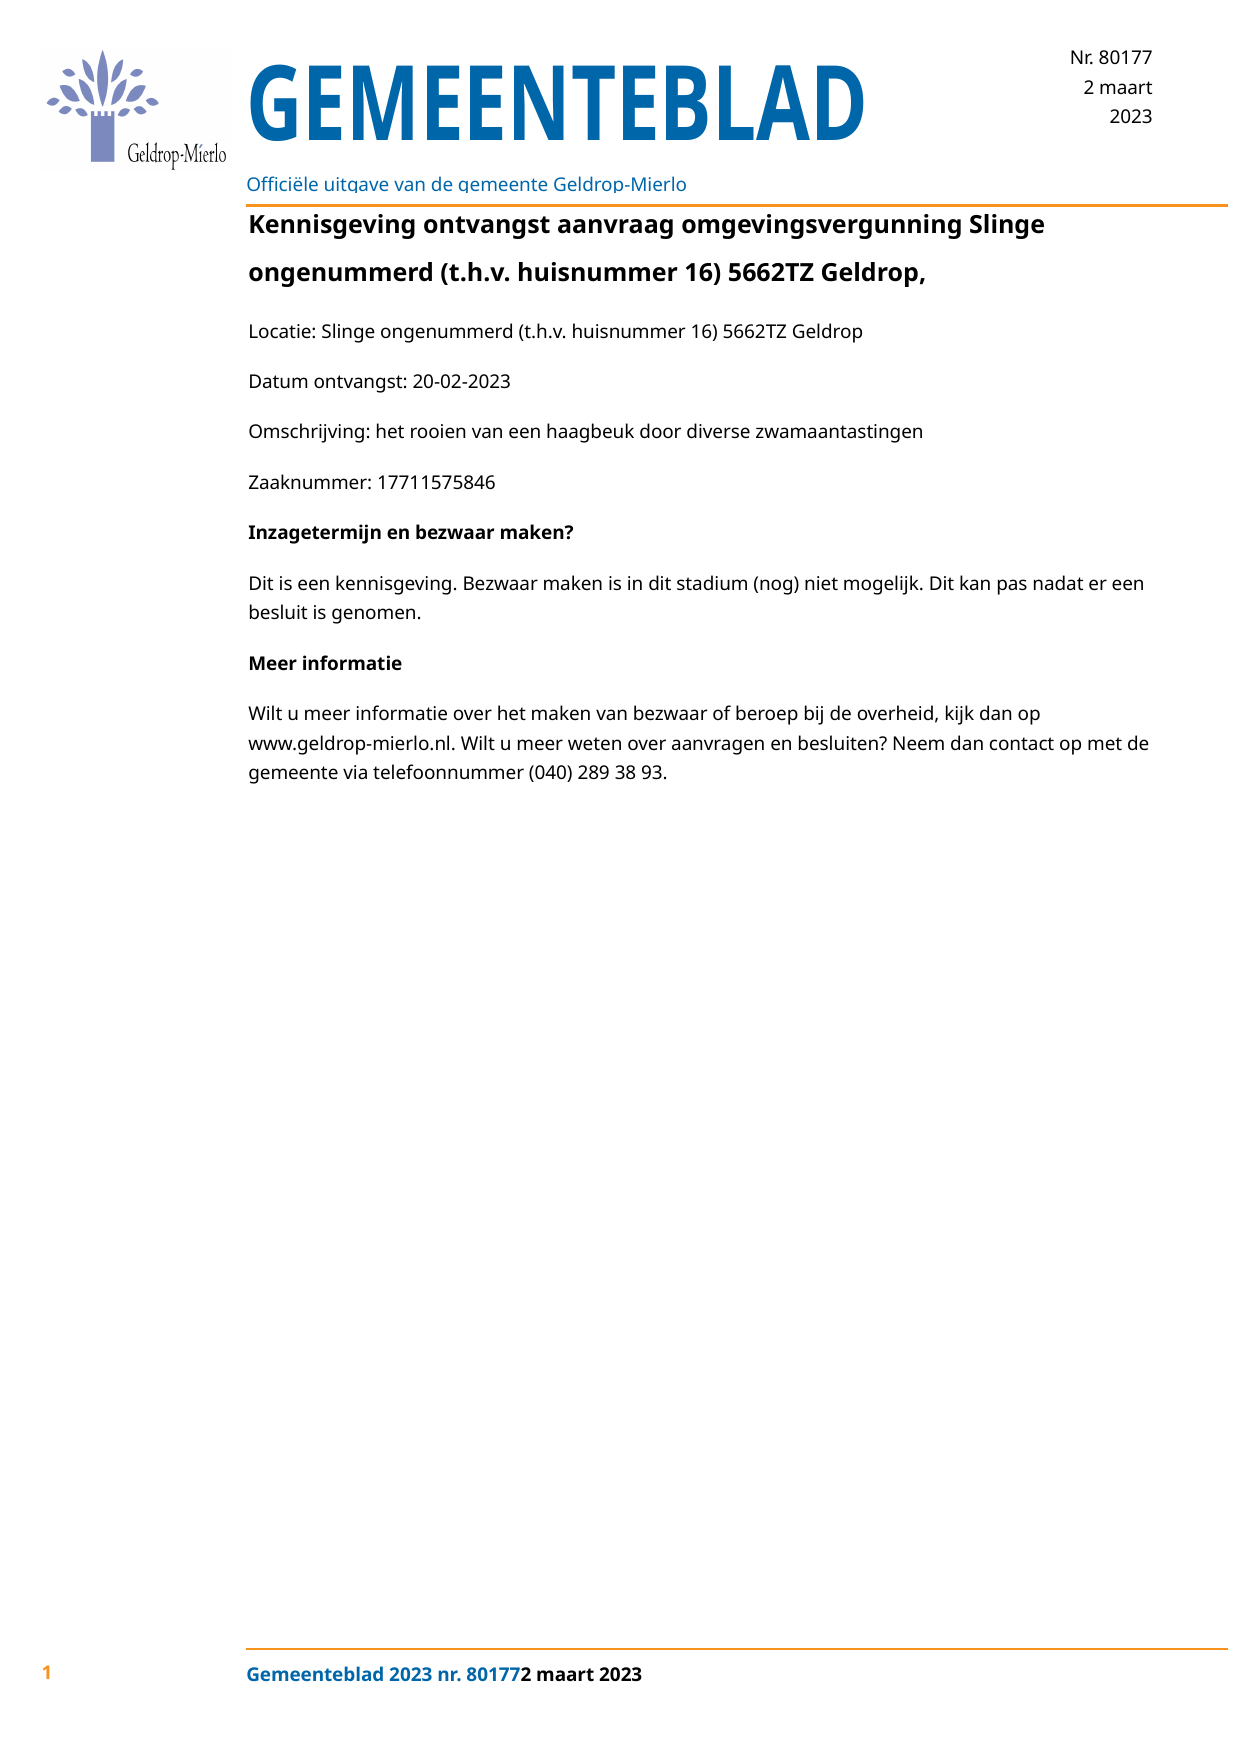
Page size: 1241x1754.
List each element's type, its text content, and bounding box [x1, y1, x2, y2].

text Meer informatie [248, 650, 1152, 676]
text Inzagetermijn en bezwaar maken? [248, 519, 1152, 545]
text Kennisgeving ontvangst aanvraag omgevingsvergunning Slinge ongenummerd (t.h.v. huisnummer 16) 5662TZ Geldrop, [248, 207, 1152, 288]
text Datum ontvangst: 20-02-2023 [248, 368, 1152, 394]
text Omschrijving: het rooien van een haagbeuk door diverse zwamaantastingen [248, 419, 1152, 444]
text Dit is een kennisgeving. Bezwaar maken is in dit stadium (nog) niet mogelijk. Dit kan pas nadat er een besluit is genomen. [248, 570, 1152, 625]
text Zaaknummer: 17711575846 [248, 469, 1152, 495]
picture [41, 47, 231, 172]
text Wilt u meer informatie over het maken van bezwaar of beroep bij de overheid, kijk dan op www.geldrop-mierlo.nl. Wilt u meer weten over aanvragen en besluiten? Neem dan contact op met de gemeente via telefoonnummer (040) 289 38 93. [248, 700, 1152, 785]
text Locatie: Slinge ongenummerd (t.h.v. huisnummer 16) 5662TZ Geldrop [248, 318, 1152, 344]
